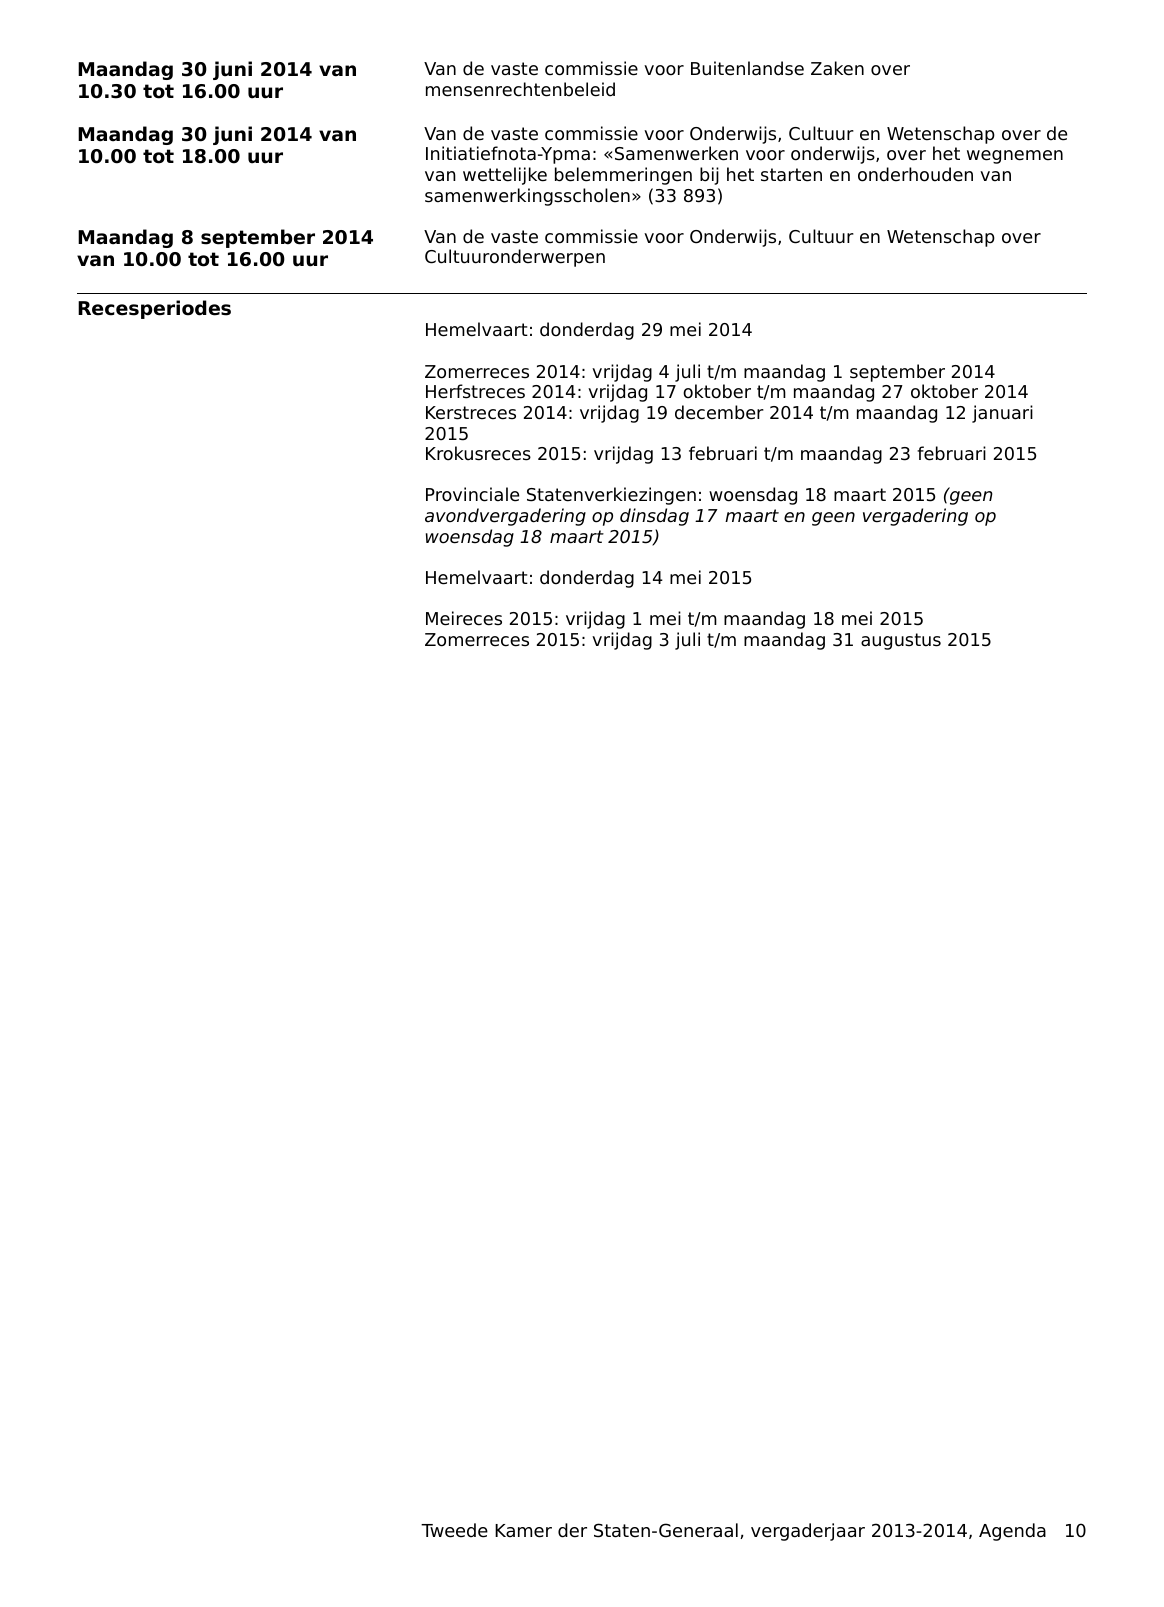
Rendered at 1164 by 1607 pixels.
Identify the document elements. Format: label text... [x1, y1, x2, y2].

table_cell [401, 320, 418, 341]
table_cell [77, 465, 401, 485]
table_cell Van de vaste commissie voor Onderwijs, Cultuur en Wetenschap over de Initiatiefnota-Ypma: «Samenwerken voor onderwijs, over het wegnemen van wettelijke belemmeringen bij het starten en onderhouden van samenwerkingsscholen» (33 893) [418, 124, 1087, 206]
table_cell [77, 206, 401, 227]
table_cell [401, 206, 418, 227]
table_cell [77, 103, 401, 124]
table_cell [77, 320, 401, 341]
table_cell [77, 630, 401, 650]
table_cell [401, 382, 418, 403]
table_cell [77, 547, 401, 568]
table_cell [77, 609, 401, 630]
table_cell [401, 630, 418, 650]
table_cell Kerstreces 2014: vrijdag 19 december 2014 t/m maandag 12 januari 2015 [418, 403, 1087, 444]
table_cell Provinciale Statenverkiezingen: woensdag 18 maart 2015 (geen avondvergadering op dinsdag 17 maart en geen vergadering op woensdag 18 maart 2015) [418, 485, 1087, 547]
table_cell [401, 444, 418, 465]
table_cell [401, 362, 418, 382]
table_cell Hemelvaart: donderdag 29 mei 2014 [418, 320, 1087, 341]
table_cell [77, 341, 401, 362]
table_cell [418, 206, 1087, 227]
table_cell Krokusreces 2015: vrijdag 13 februari t/m maandag 23 februari 2015 [418, 444, 1087, 465]
table_cell Meireces 2015: vrijdag 1 mei t/m maandag 18 mei 2015 [418, 609, 1087, 630]
table_cell Maandag 30 juni 2014 van 10.00 tot 18.00 uur [77, 124, 401, 206]
table_cell [401, 103, 418, 124]
table_cell [401, 124, 418, 206]
table_cell [77, 444, 401, 465]
table_cell [401, 547, 418, 568]
table_cell [77, 403, 401, 444]
table_cell Van de vaste commissie voor Buitenlandse Zaken over mensenrechtenbeleid [418, 59, 1087, 103]
table_cell [401, 589, 418, 609]
table_header [401, 294, 418, 320]
table_cell [77, 568, 401, 588]
table_cell [401, 485, 418, 547]
table_cell [418, 103, 1087, 124]
table_cell [418, 547, 1087, 568]
table_cell [77, 362, 401, 382]
table_cell Zomerreces 2014: vrijdag 4 juli t/m maandag 1 september 2014 [418, 362, 1087, 382]
table_cell [401, 465, 418, 485]
table_cell Hemelvaart: donderdag 14 mei 2015 [418, 568, 1087, 588]
table_cell [401, 568, 418, 588]
table_cell Maandag 8 september 2014 van 10.00 tot 16.00 uur [77, 227, 401, 271]
table_cell [418, 589, 1087, 609]
table_cell [418, 341, 1087, 362]
table_cell [418, 465, 1087, 485]
table_cell [401, 227, 418, 271]
table_cell [401, 341, 418, 362]
table_cell Maandag 30 juni 2014 van 10.30 tot 16.00 uur [77, 59, 401, 103]
table_cell [77, 485, 401, 547]
table_header [418, 294, 1087, 320]
table_cell [77, 589, 401, 609]
table_cell [77, 382, 401, 403]
table_cell [401, 403, 418, 444]
table_cell [401, 59, 418, 103]
table_cell Herfstreces 2014: vrijdag 17 oktober t/m maandag 27 oktober 2014 [418, 382, 1087, 403]
table_cell Zomerreces 2015: vrijdag 3 juli t/m maandag 31 augustus 2015 [418, 630, 1087, 650]
table_cell [401, 609, 418, 630]
table_cell Van de vaste commissie voor Onderwijs, Cultuur en Wetenschap over Cultuuronderwerpen [418, 227, 1087, 271]
table_header Recesperiodes [77, 294, 401, 320]
